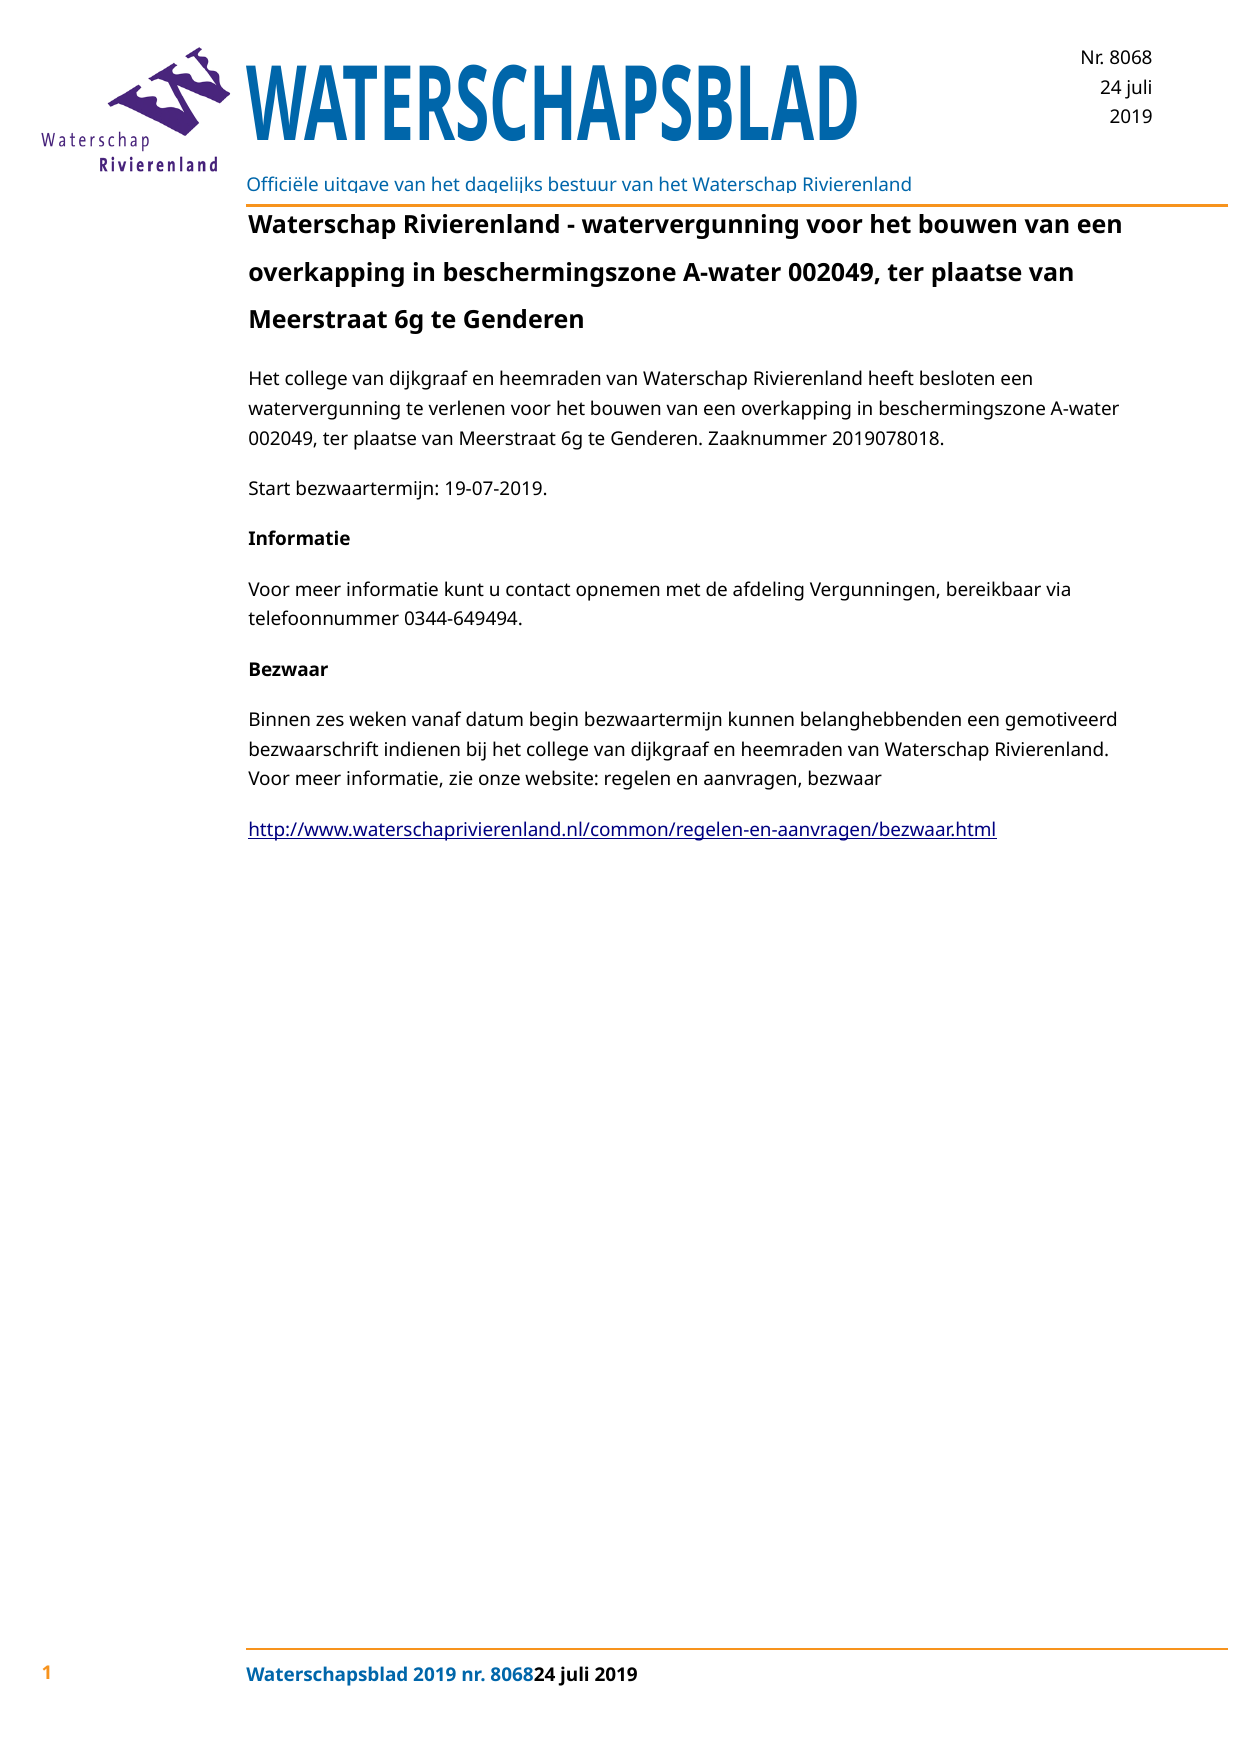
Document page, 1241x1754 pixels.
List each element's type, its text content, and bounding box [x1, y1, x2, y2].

text Start bezwaartermijn: 19-07-2019. [248, 475, 1152, 501]
text http://www.waterschaprivierenland.nl/common/regelen-en-aanvragen/bezwaar.html [248, 816, 1152, 842]
text Bezwaar [248, 656, 1152, 682]
picture [41, 47, 231, 172]
text Informatie [248, 526, 1152, 551]
text Waterschap Rivierenland - watervergunning voor het bouwen van een overkapping in beschermingszone A-water 002049, ter plaatse van Meerstraat 6g te Genderen [248, 207, 1152, 336]
text Binnen zes weken vanaf datum begin bezwaartermijn kunnen belanghebbenden een gemotiveerd bezwaarschrift indienen bij het college van dijkgraaf en heemraden van Waterschap Rivierenland. Voor meer informatie, zie onze website: regelen en aanvragen, bezwaar [248, 706, 1152, 791]
text Het college van dijkgraaf en heemraden van Waterschap Rivierenland heeft besloten een watervergunning te verlenen voor het bouwen van een overkapping in beschermingszone A-water 002049, ter plaatse van Meerstraat 6g te Genderen. Zaaknummer 2019078018. [248, 366, 1152, 450]
text Voor meer informatie kunt u contact opnemen met de afdeling Vergunningen, bereikbaar via telefoonnummer 0344-649494. [248, 576, 1152, 631]
